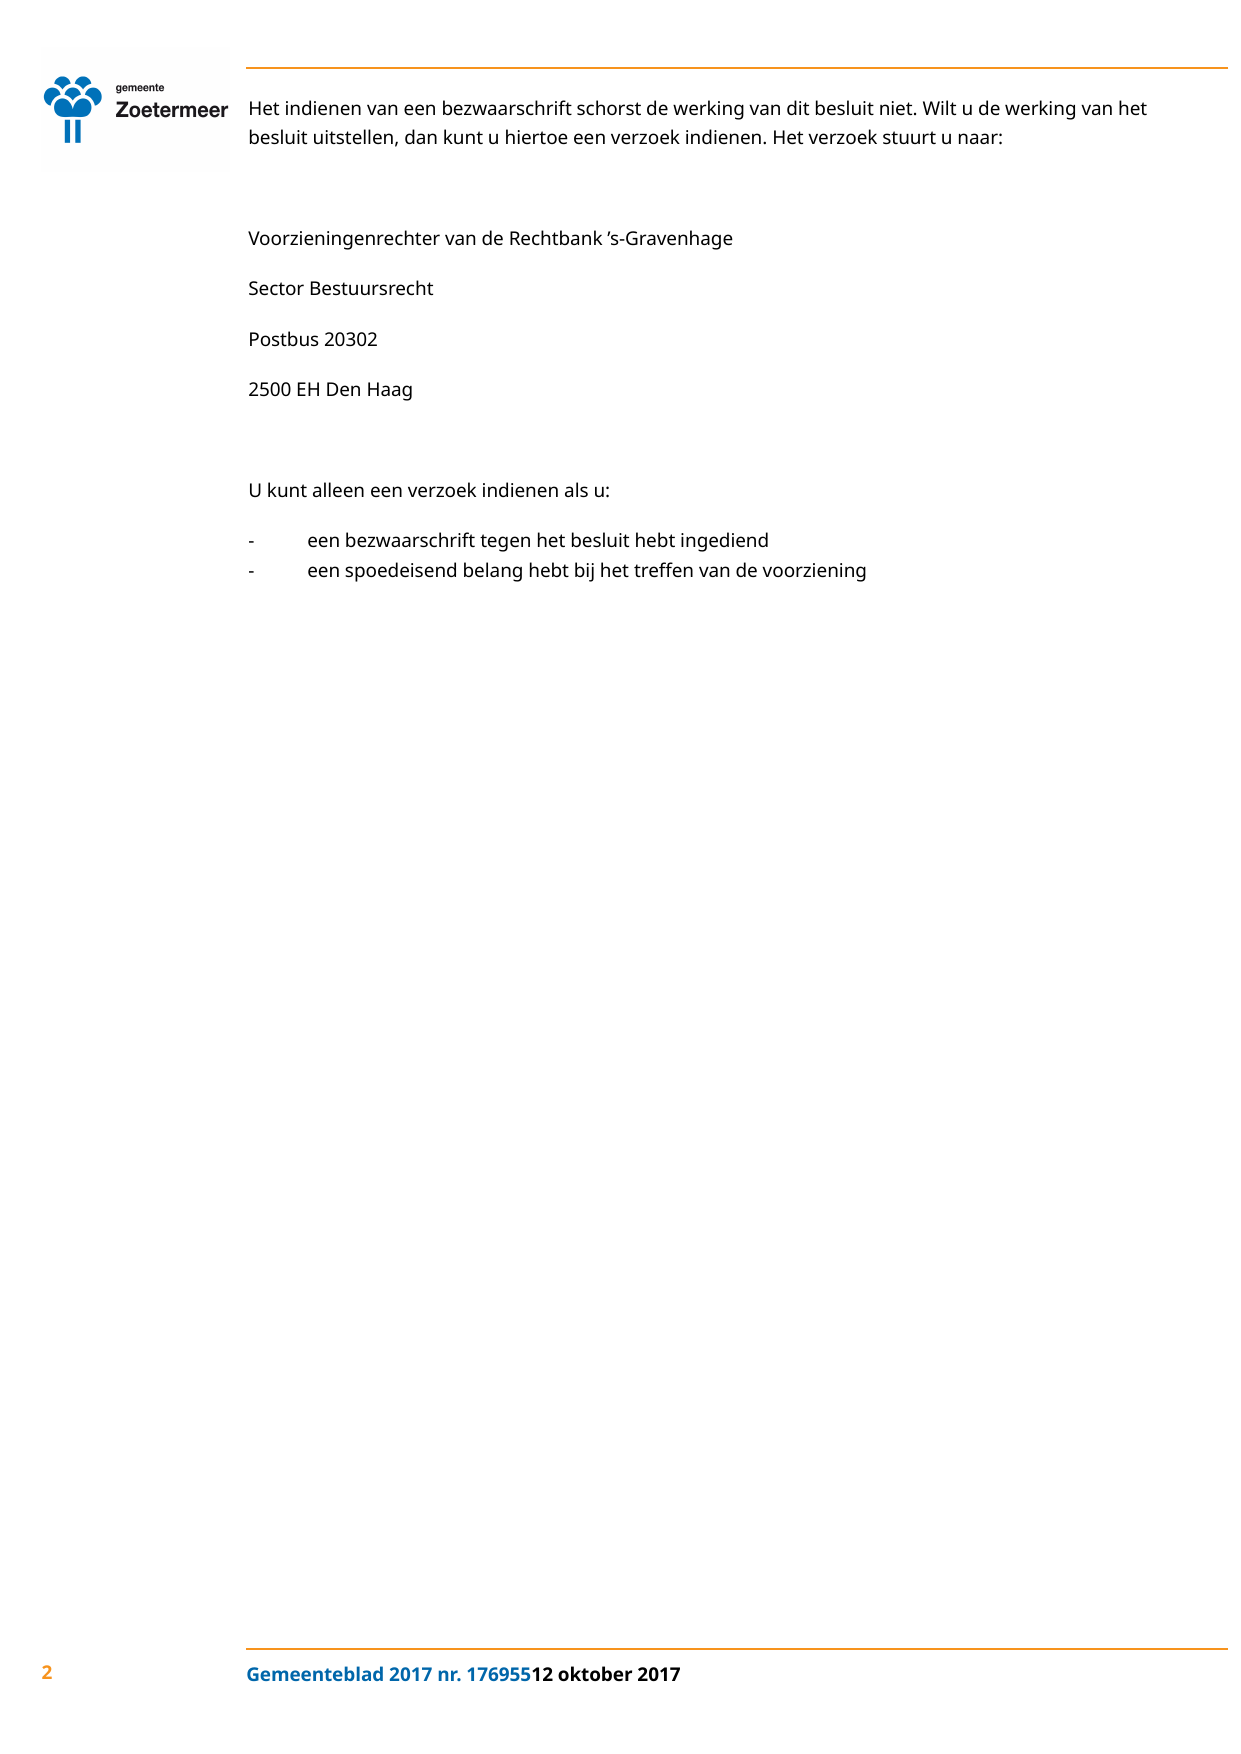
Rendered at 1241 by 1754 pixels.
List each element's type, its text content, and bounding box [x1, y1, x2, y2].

text U kunt alleen een verzoek indienen als u: [248, 477, 1152, 503]
picture [41, 47, 231, 172]
text Voorzieningenrechter van de Rechtbank ’s-Gravenhage [248, 225, 1152, 251]
text Postbus 20302 [248, 326, 1152, 352]
list een bezwaarschrift tegen het besluit hebt ingediend [248, 528, 1152, 553]
list een spoedeisend belang hebt bij het treffen van de voorziening [248, 557, 1152, 583]
text Het indienen van een bezwaarschrift schorst de werking van dit besluit niet. Wilt u de werking van het besluit uitstellen, dan kunt u hiertoe een verzoek indienen. Het verzoek stuurt u naar: [248, 95, 1152, 150]
text 2500 EH Den Haag [248, 376, 1152, 402]
text Sector Bestuursrecht [248, 276, 1152, 301]
